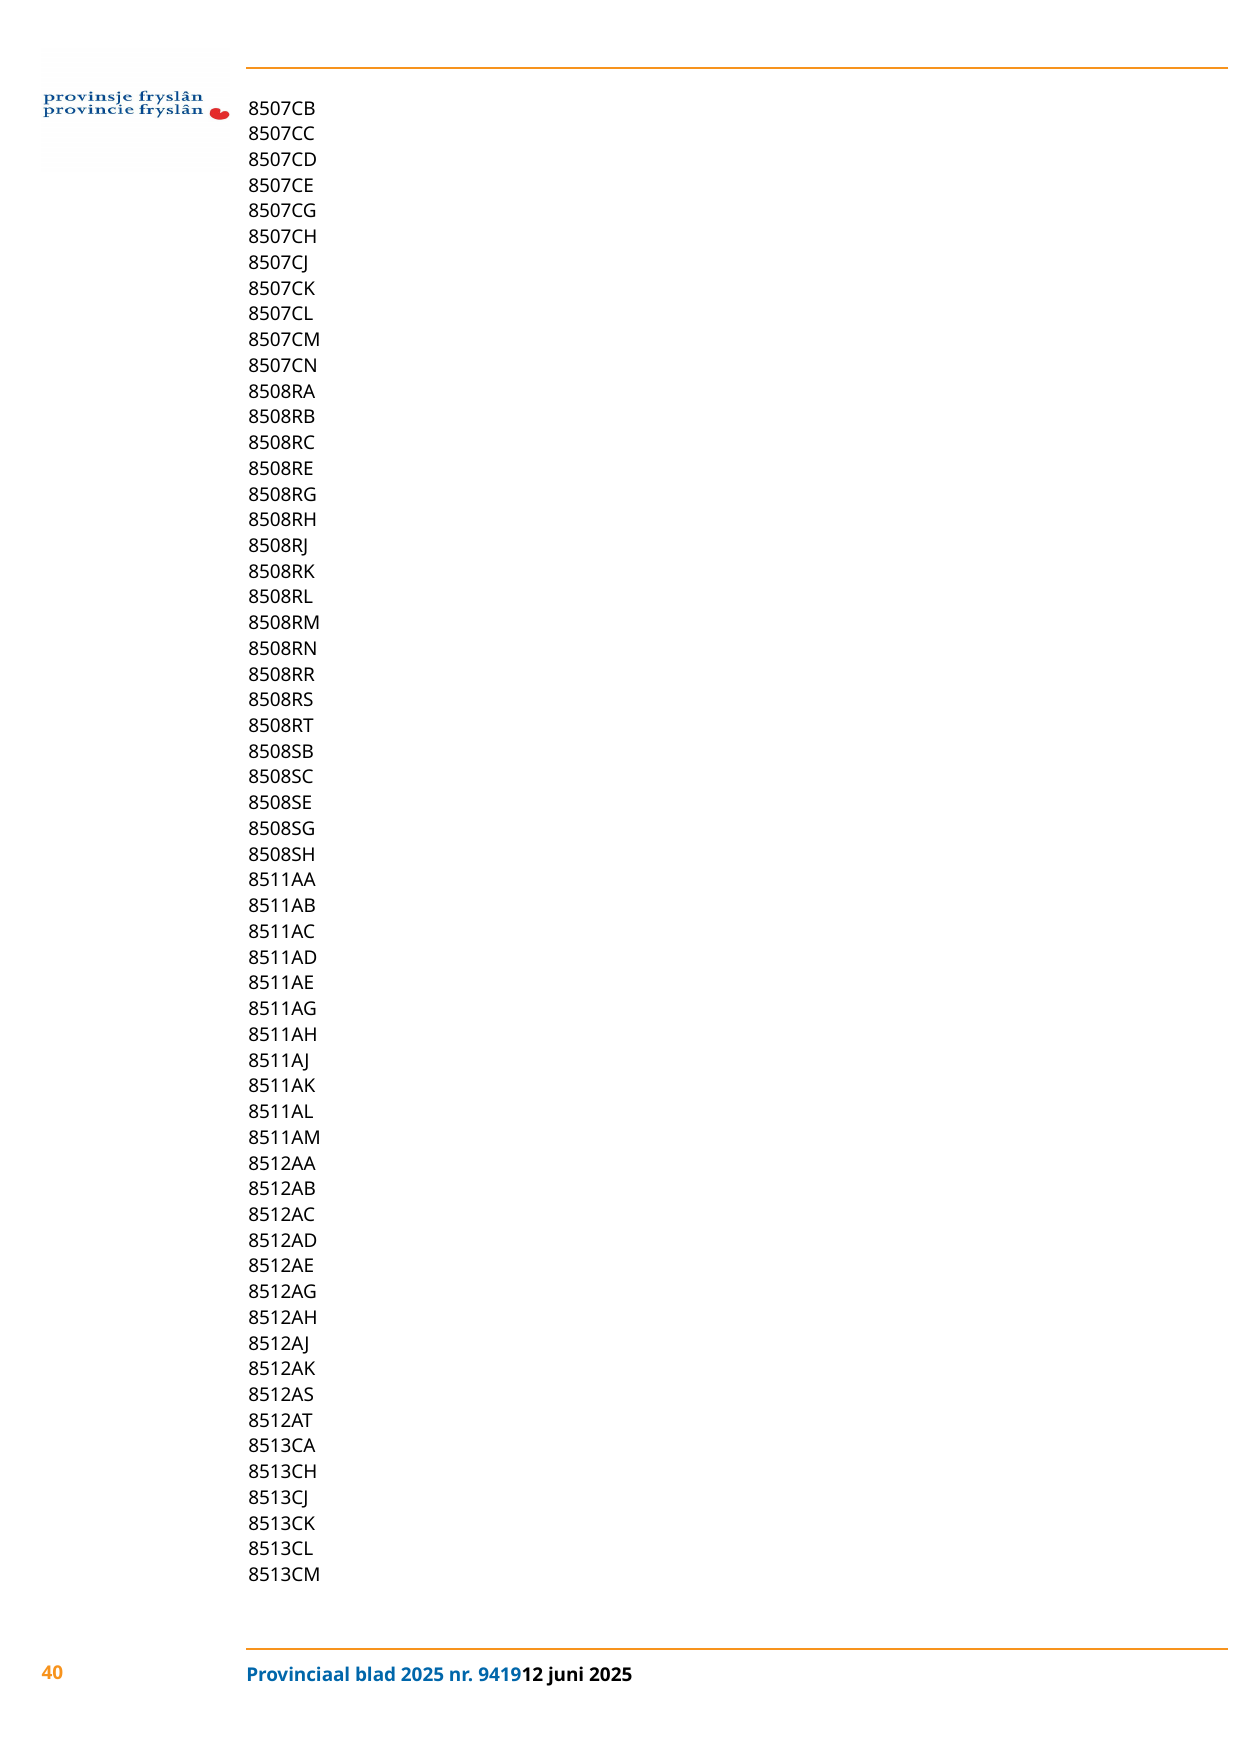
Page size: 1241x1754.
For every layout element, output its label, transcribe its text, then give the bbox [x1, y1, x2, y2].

table_cell 8512AG [248, 1278, 1152, 1304]
table_cell 8511AJ [248, 1047, 1152, 1072]
table_cell 8508RA [248, 378, 1152, 403]
table_cell 8512AT [248, 1407, 1152, 1433]
table_cell 8511AC [248, 918, 1152, 944]
table_cell 8512AK [248, 1356, 1152, 1381]
table_cell 8508RC [248, 429, 1152, 455]
table_cell 8507CK [248, 275, 1152, 301]
table_cell 8507CN [248, 352, 1152, 378]
table_cell 8511AE [248, 970, 1152, 995]
table_cell 8508SE [248, 790, 1152, 815]
table_cell 8508RH [248, 506, 1152, 532]
table_cell 8507CM [248, 326, 1152, 352]
table_cell 8513CM [248, 1561, 1152, 1587]
table_cell 8511AB [248, 893, 1152, 918]
table_cell 8507CJ [248, 249, 1152, 275]
table_cell 8508RK [248, 558, 1152, 584]
table_cell 8507CL [248, 301, 1152, 326]
table_cell 8512AB [248, 1175, 1152, 1201]
table_cell 8507CH [248, 224, 1152, 249]
table_cell 8507CE [248, 172, 1152, 198]
table_cell 8512AD [248, 1227, 1152, 1253]
table_cell 8511AA [248, 867, 1152, 892]
table_cell 8508SC [248, 764, 1152, 789]
table_cell 8512AJ [248, 1330, 1152, 1356]
table_cell 8508RE [248, 455, 1152, 481]
table_cell 8508RN [248, 635, 1152, 661]
table_cell 8507CB [248, 95, 1152, 121]
table_cell 8513CJ [248, 1484, 1152, 1510]
table_cell 8513CL [248, 1536, 1152, 1561]
table_cell 8507CD [248, 146, 1152, 172]
table_cell 8512AC [248, 1201, 1152, 1227]
table_cell 8508RB [248, 404, 1152, 429]
table_cell 8508RR [248, 661, 1152, 687]
table_cell 8512AE [248, 1253, 1152, 1278]
table_cell 8512AH [248, 1304, 1152, 1330]
table_cell 8508RJ [248, 532, 1152, 558]
table_cell 8513CH [248, 1459, 1152, 1484]
table_cell 8508RL [248, 584, 1152, 609]
table_cell 8511AH [248, 1021, 1152, 1047]
table_cell 8507CG [248, 198, 1152, 223]
table_cell 8508SG [248, 815, 1152, 841]
table_cell 8511AD [248, 944, 1152, 969]
table_cell 8507CC [248, 121, 1152, 146]
table_cell 8512AS [248, 1381, 1152, 1407]
table_cell 8508RS [248, 687, 1152, 712]
table_cell 8511AG [248, 995, 1152, 1021]
table_cell 8513CA [248, 1433, 1152, 1458]
table_cell 8508SH [248, 841, 1152, 867]
table_cell 8511AM [248, 1124, 1152, 1150]
picture [41, 47, 231, 172]
table_cell 8508RM [248, 609, 1152, 635]
table_cell 8513CK [248, 1510, 1152, 1536]
table_cell 8511AK [248, 1073, 1152, 1098]
table_cell 8508RT [248, 712, 1152, 738]
table_cell 8511AL [248, 1098, 1152, 1124]
table_cell 8508SB [248, 738, 1152, 764]
table_cell 8508RG [248, 481, 1152, 506]
table_cell 8512AA [248, 1150, 1152, 1175]
